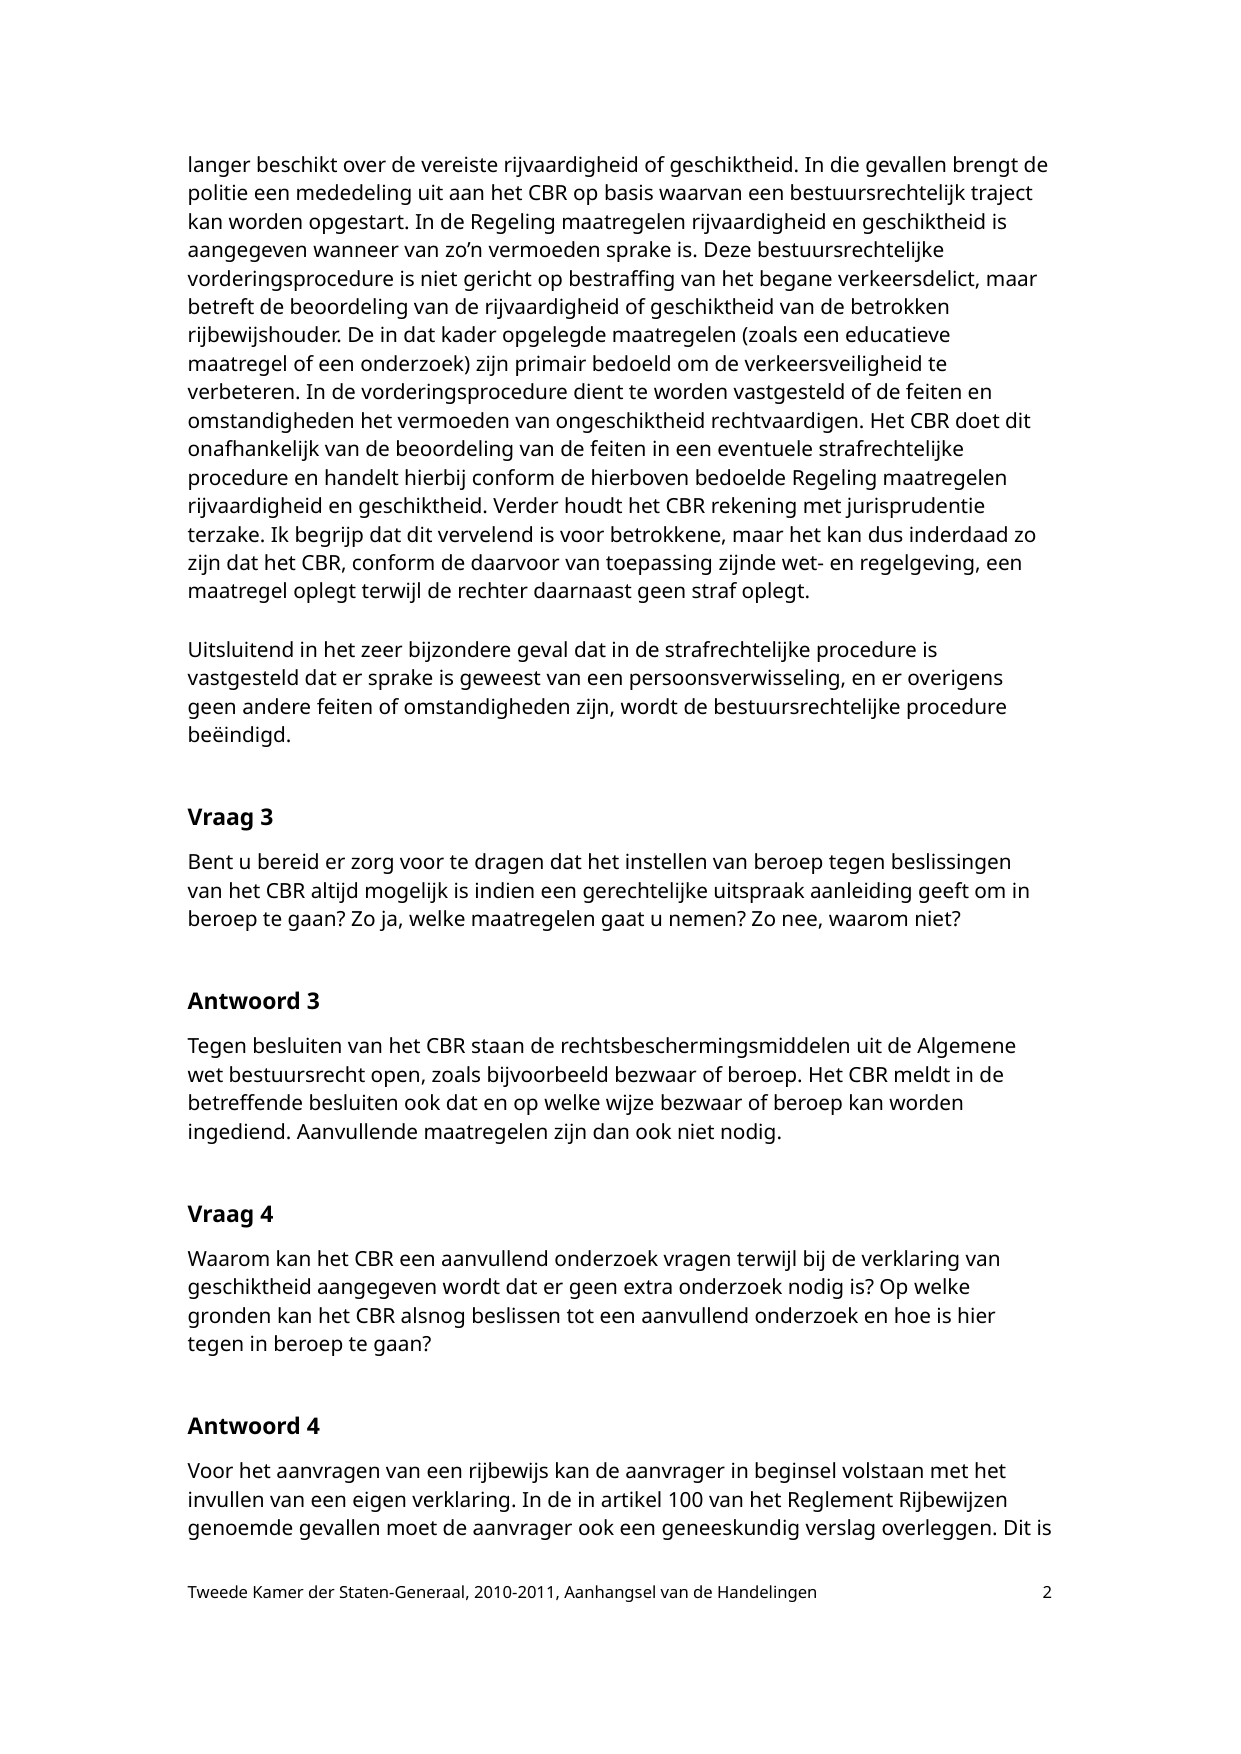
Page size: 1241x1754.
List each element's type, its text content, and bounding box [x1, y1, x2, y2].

text Waarom kan het CBR een aanvullend onderzoek vragen terwijl bij de verklaring van geschiktheid aangegeven wordt dat er geen extra onderzoek nodig is? Op welke gronden kan het CBR alsnog beslissen tot een aanvullend onderzoek en hoe is hier tegen in beroep te gaan? [187, 1244, 1053, 1358]
text Bent u bereid er zorg voor te dragen dat het instellen van beroep tegen beslissingen van het CBR altijd mogelijk is indien een gerechtelijke uitspraak aanleiding geeft om in beroep te gaan? Zo ja, welke maatregelen gaat u nemen? Zo nee, waarom niet? [187, 847, 1053, 933]
subtitle Antwoord 3 [187, 985, 1053, 1017]
text Uitsluitend in het zeer bijzondere geval dat in de strafrechtelijke procedure is vastgesteld dat er sprake is geweest van een persoonsverwisseling, en er overigens geen andere feiten of omstandigheden zijn, wordt de bestuursrechtelijke procedure beëindigd. [187, 635, 1053, 749]
subtitle Vraag 3 [187, 801, 1053, 832]
text langer beschikt over de vereiste rijvaardigheid of geschiktheid. In die gevallen brengt de politie een mededeling uit aan het CBR op basis waarvan een bestuursrechtelijk traject kan worden opgestart. In de Regeling maatregelen rijvaardigheid en geschiktheid is aangegeven wanneer van zo’n vermoeden sprake is. Deze bestuursrechtelijke vorderingsprocedure is niet gericht op bestraffing van het begane verkeersdelict, maar betreft de beoordeling van de rijvaardigheid of geschiktheid van de betrokken rijbewijshouder. De in dat kader opgelegde maatregelen (zoals een educatieve maatregel of een onderzoek) zijn primair bedoeld om de verkeersveiligheid te verbeteren. In de vorderingsprocedure dient te worden vastgesteld of de feiten en omstandigheden het vermoeden van ongeschiktheid rechtvaardigen. Het CBR doet dit onafhankelijk van de beoordeling van de feiten in een eventuele strafrechtelijke procedure en handelt hierbij conform de hierboven bedoelde Regeling maatregelen rijvaardigheid en geschiktheid. Verder houdt het CBR rekening met jurisprudentie terzake. Ik begrijp dat dit vervelend is voor betrokkene, maar het kan dus inderdaad zo zijn dat het CBR, conform de daarvoor van toepassing zijnde wet- en regelgeving, een maatregel oplegt terwijl de rechter daarnaast geen straf oplegt. [187, 150, 1053, 605]
text Voor het aanvragen van een rijbewijs kan de aanvrager in beginsel volstaan met het invullen van een eigen verklaring. In de in artikel 100 van het Reglement Rijbewijzen genoemde gevallen moet de aanvrager ook een geneeskundig verslag overleggen. Dit is [187, 1457, 1053, 1542]
subtitle Vraag 4 [187, 1198, 1053, 1229]
text Tegen besluiten van het CBR staan de rechtsbeschermingsmiddelen uit de Algemene wet bestuursrecht open, zoals bijvoorbeeld bezwaar of beroep. Het CBR meldt in de betreffende besluiten ook dat en op welke wijze bezwaar of beroep kan worden ingediend. Aanvullende maatregelen zijn dan ook niet nodig. [187, 1032, 1053, 1145]
subtitle Antwoord 4 [187, 1410, 1053, 1442]
